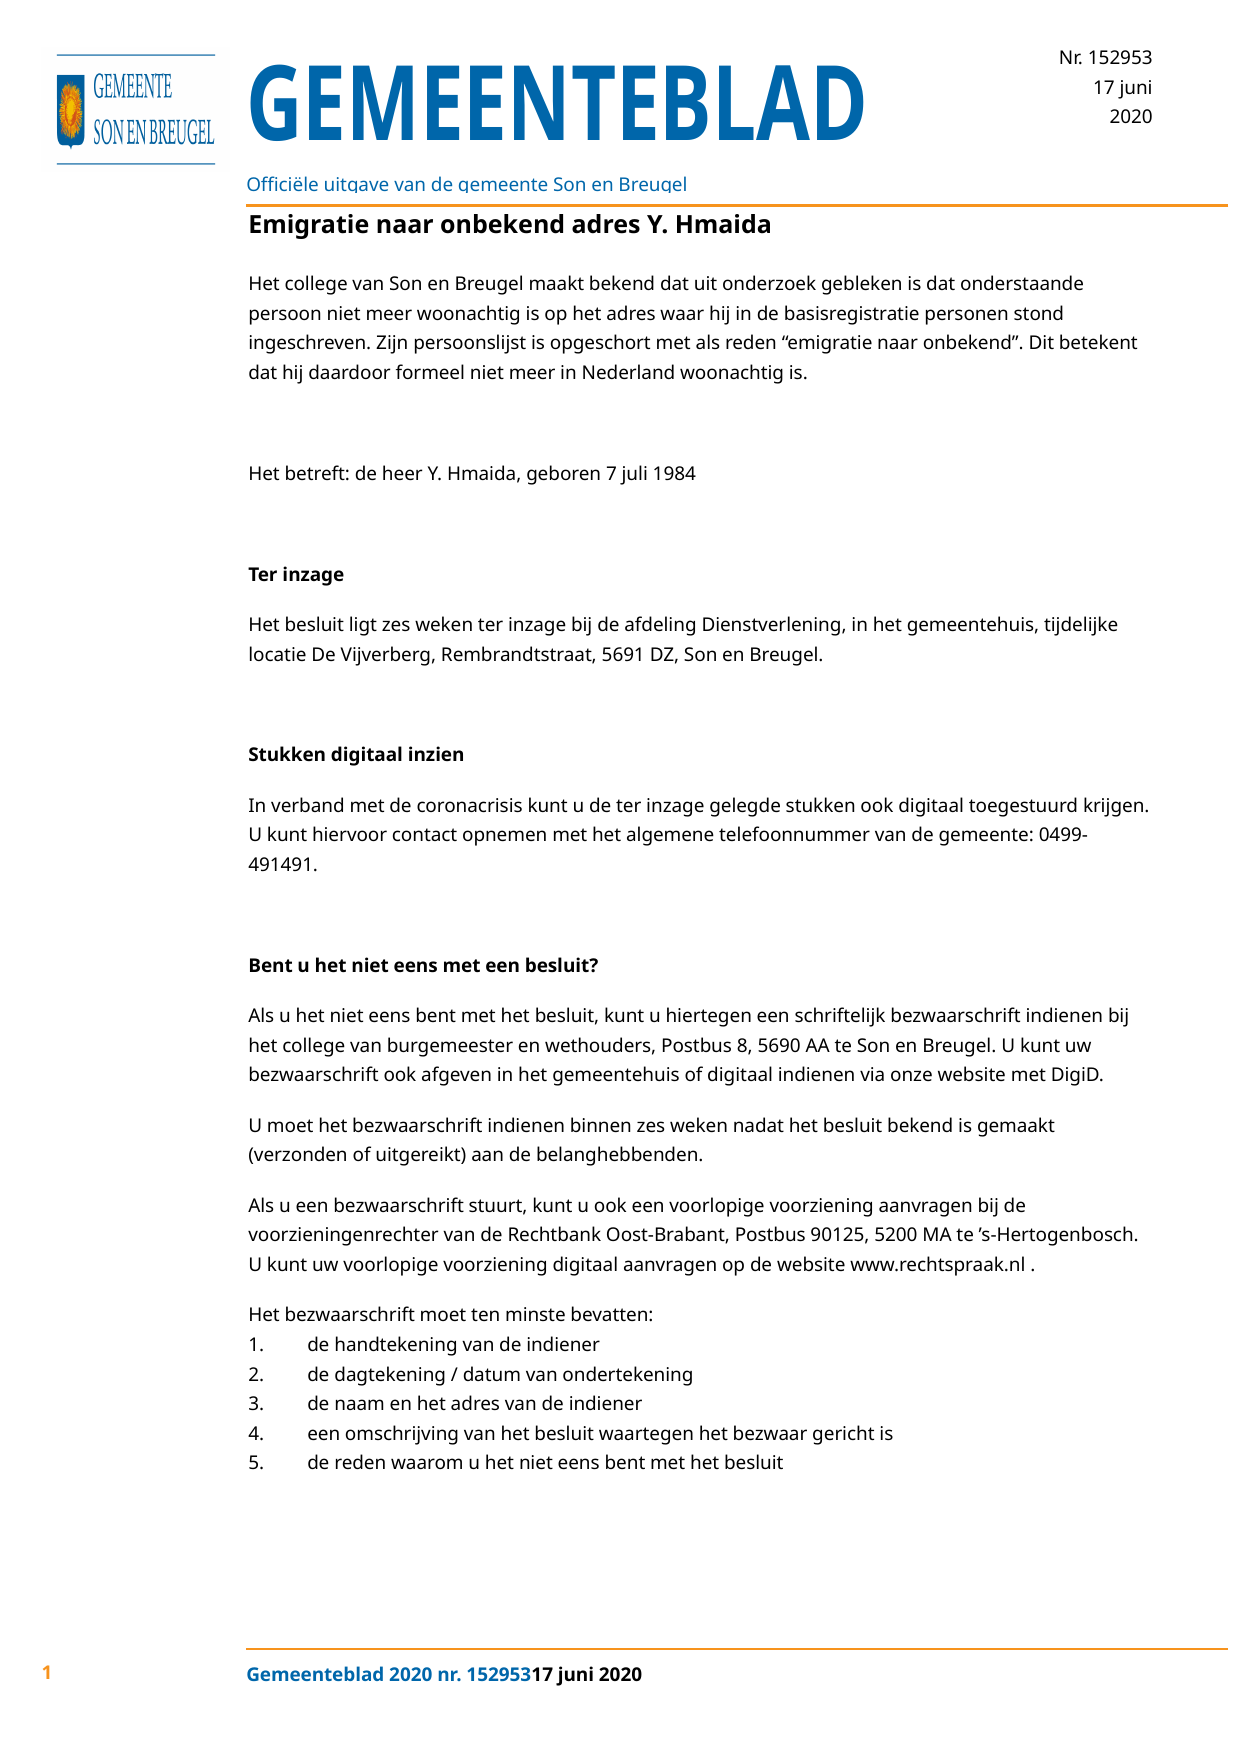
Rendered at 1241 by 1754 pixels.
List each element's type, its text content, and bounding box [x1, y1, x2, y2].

text Bent u het niet eens met een besluit? [248, 952, 1152, 978]
text Emigratie naar onbekend adres Y. Hmaida [248, 207, 1152, 241]
text Als u het niet eens bent met het besluit, kunt u hiertegen een schriftelijk bezwaarschrift indienen bij het college van burgemeester en wethouders, Postbus 8, 5690 AA te Son en Breugel. U kunt uw bezwaarschrift ook afgeven in het gemeentehuis of digitaal indienen via onze website met DigiD. [248, 1002, 1152, 1087]
text U moet het bezwaarschrift indienen binnen zes weken nadat het besluit bekend is gemaakt (verzonden of uitgereikt) aan de belanghebbenden. [248, 1112, 1152, 1167]
text Stukken digitaal inzien [248, 742, 1152, 767]
list de naam en het adres van de indiener [248, 1390, 1152, 1416]
text Het besluit ligt zes weken ter inzage bij de afdeling Dienstverlening, in het gemeentehuis, tijdelijke locatie De Vijverberg, Rembrandtstraat, 5691 DZ, Son en Breugel. [248, 611, 1152, 666]
text Ter inzage [248, 561, 1152, 586]
list een omschrijving van het besluit waartegen het bezwaar gericht is [248, 1420, 1152, 1446]
list de dagtekening / datum van ondertekening [248, 1361, 1152, 1386]
text Als u een bezwaarschrift stuurt, kunt u ook een voorlopige voorziening aanvragen bij de voorzieningenrechter van de Rechtbank Oost-Brabant, Postbus 90125, 5200 MA te ’s-Hertogenbosch. U kunt uw voorlopige voorziening digitaal aanvragen op de website www.rechtspraak.nl . [248, 1192, 1152, 1277]
text In verband met de coronacrisis kunt u de ter inzage gelegde stukken ook digitaal toegestuurd krijgen. U kunt hiervoor contact opnemen met het algemene telefoonnummer van de gemeente: 0499-491491. [248, 792, 1152, 877]
list de handtekening van de indiener [248, 1331, 1152, 1357]
text Het college van Son en Breugel maakt bekend dat uit onderzoek gebleken is dat onderstaande persoon niet meer woonachtig is op het adres waar hij in de basisregistratie personen stond ingeschreven. Zijn persoonslijst is opgeschort met als reden “emigratie naar onbekend”. Dit betekent dat hij daardoor formeel niet meer in Nederland woonachtig is. [248, 270, 1152, 385]
list de reden waarom u het niet eens bent met het besluit [248, 1449, 1152, 1475]
picture [41, 47, 231, 172]
text Het bezwaarschrift moet ten minste bevatten: [248, 1302, 1152, 1327]
text Het betreft: de heer Y. Hmaida, geboren 7 juli 1984 [248, 460, 1152, 486]
